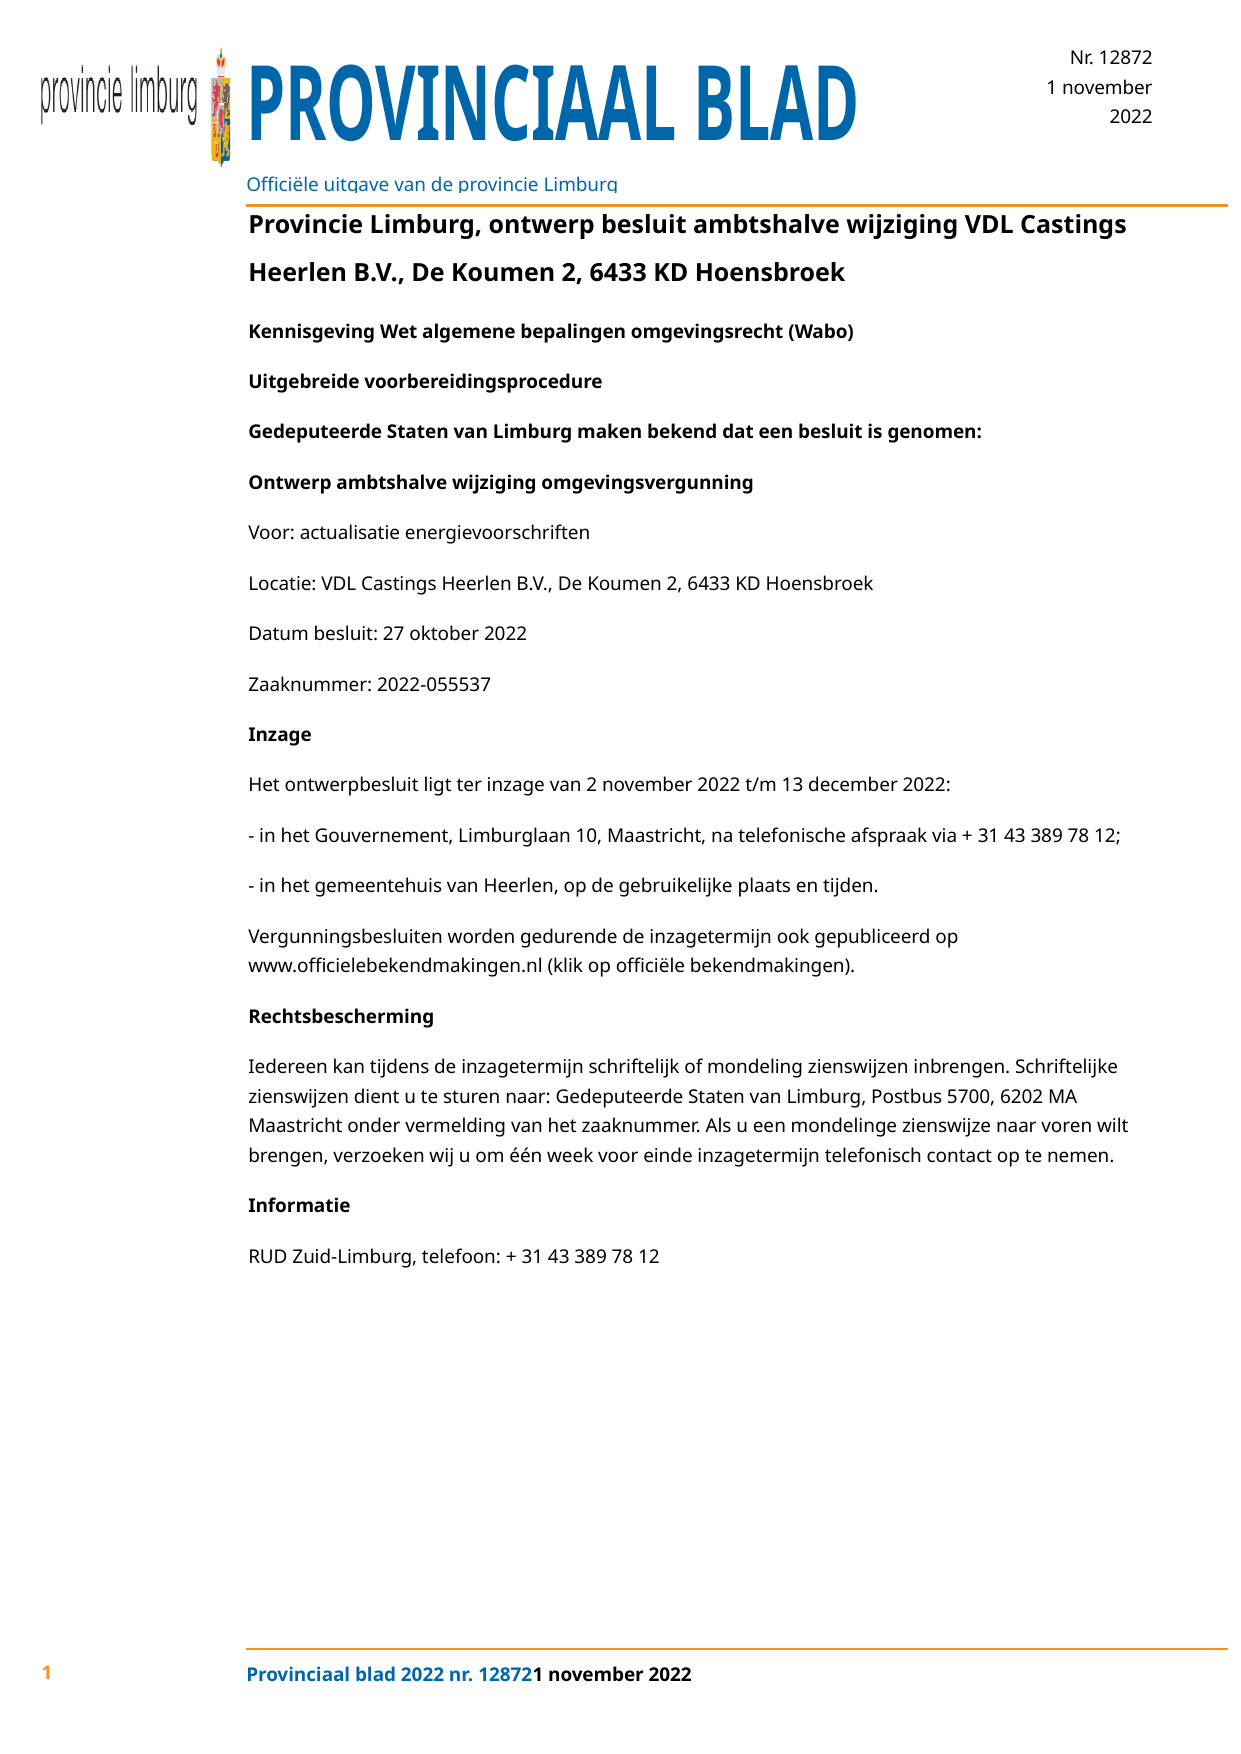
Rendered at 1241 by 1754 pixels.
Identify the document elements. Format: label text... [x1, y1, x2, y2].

text Informatie [248, 1192, 1152, 1218]
text Uitgebreide voorbereidingsprocedure [248, 368, 1152, 394]
text Ontwerp ambtshalve wijziging omgevingsvergunning [248, 469, 1152, 495]
text Zaaknummer: 2022-055537 [248, 671, 1152, 697]
text - in het Gouvernement, Limburglaan 10, Maastricht, na telefonische afspraak via + 31 43 389 78 12; [248, 822, 1152, 848]
text Datum besluit: 27 oktober 2022 [248, 620, 1152, 646]
text Vergunningsbesluiten worden gedurende de inzagetermijn ook gepubliceerd op www.officielebekendmakingen.nl (klik op officiële bekendmakingen). [248, 923, 1152, 978]
text Inzage [248, 721, 1152, 747]
text Gedeputeerde Staten van Limburg maken bekend dat een besluit is genomen: [248, 419, 1152, 444]
text Rechtsbescherming [248, 1003, 1152, 1029]
text - in het gemeentehuis van Heerlen, op de gebruikelijke plaats en tijden. [248, 872, 1152, 898]
text Voor: actualisatie energievoorschriften [248, 519, 1152, 545]
text Kennisgeving Wet algemene bepalingen omgevingsrecht (Wabo) [248, 318, 1152, 344]
text RUD Zuid-Limburg, telefoon: + 31 43 389 78 12 [248, 1243, 1152, 1269]
text Het ontwerpbesluit ligt ter inzage van 2 november 2022 t/m 13 december 2022: [248, 772, 1152, 797]
text Locatie: VDL Castings Heerlen B.V., De Koumen 2, 6433 KD Hoensbroek [248, 570, 1152, 596]
text Iedereen kan tijdens de inzagetermijn schriftelijk of mondeling zienswijzen inbrengen. Schriftelijke zienswijzen dient u te sturen naar: Gedeputeerde Staten van Limburg, Postbus 5700, 6202 MA Maastricht onder vermelding van het zaaknummer. Als u een mondelinge zienswijze naar voren wilt brengen, verzoeken wij u om één week voor einde inzagetermijn telefonisch contact op te nemen. [248, 1053, 1152, 1168]
text Provincie Limburg, ontwerp besluit ambtshalve wijziging VDL Castings Heerlen B.V., De Koumen 2, 6433 KD Hoensbroek [248, 207, 1152, 288]
picture [41, 47, 231, 172]
